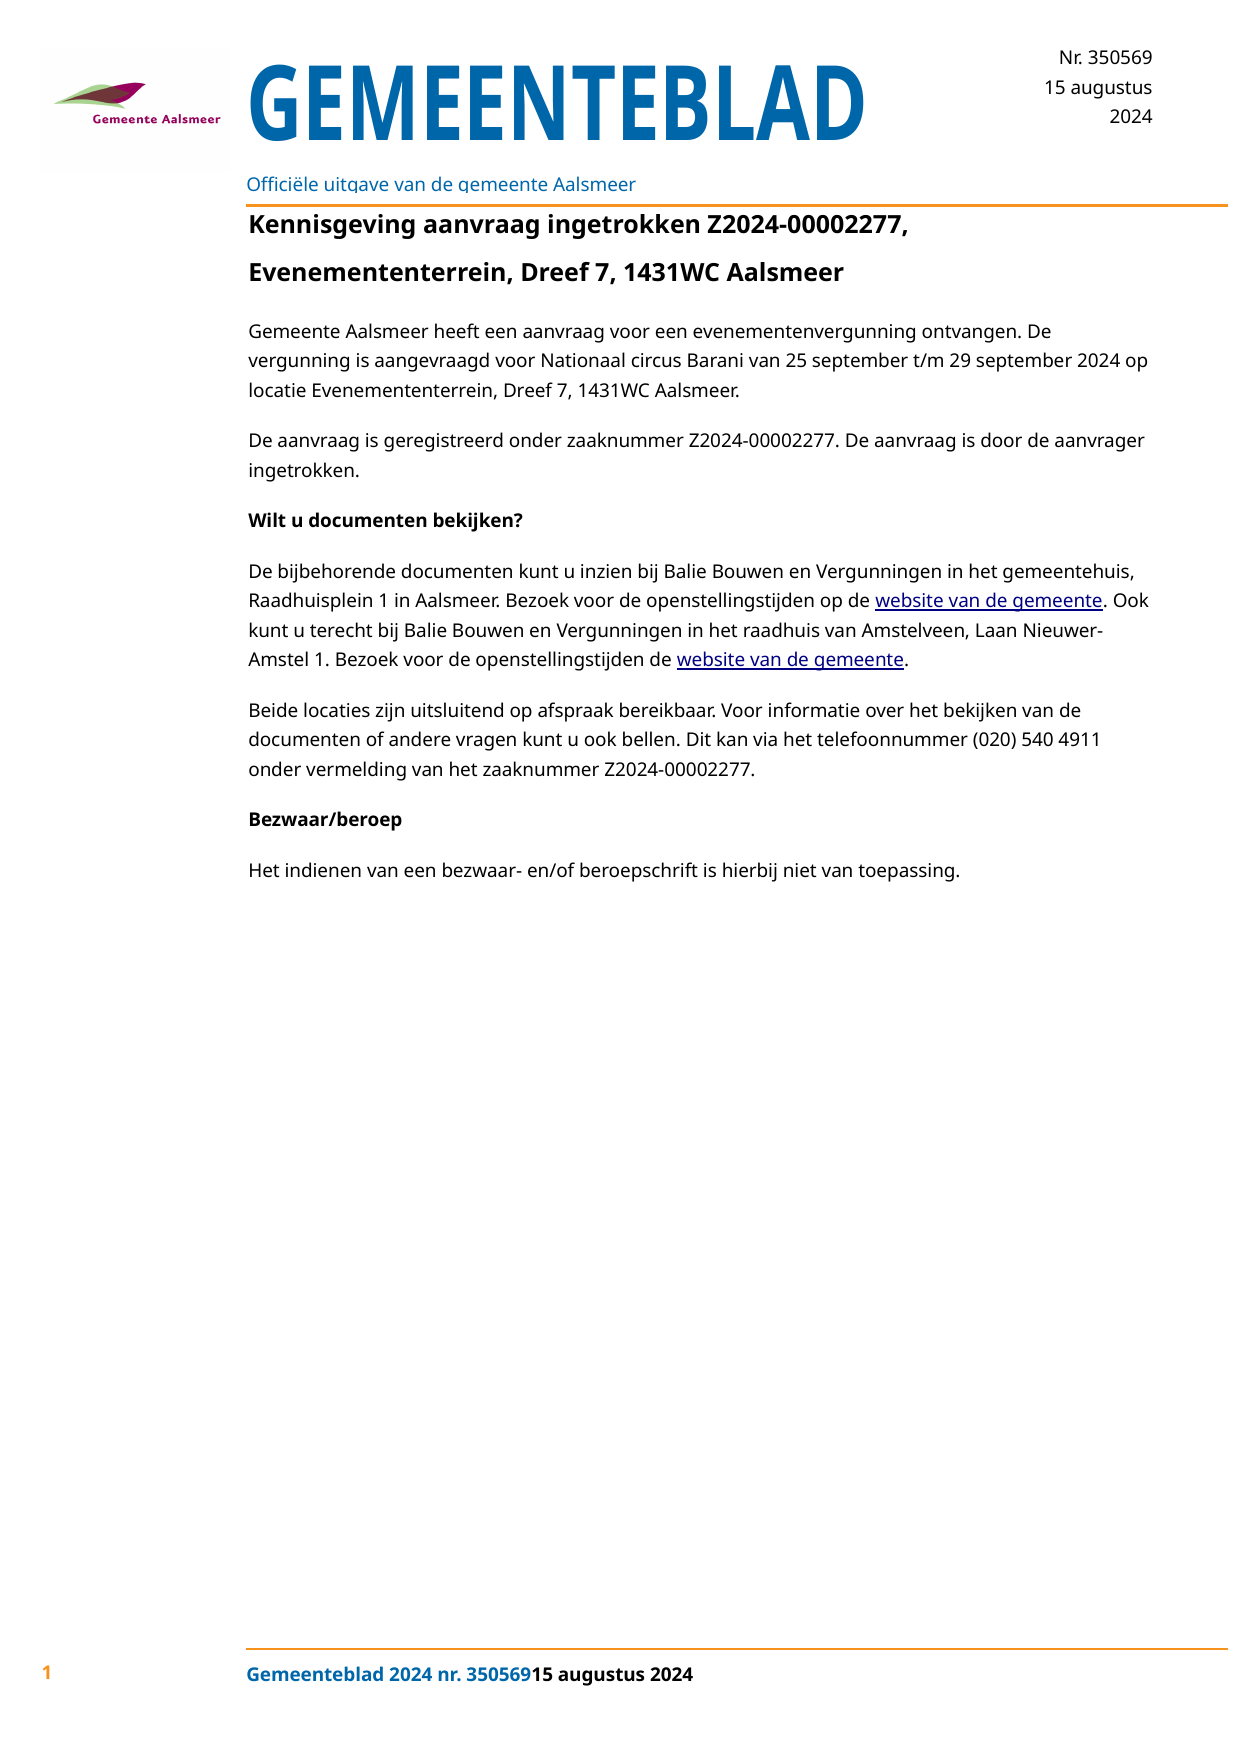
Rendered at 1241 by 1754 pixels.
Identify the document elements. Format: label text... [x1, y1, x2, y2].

text Het indienen van een bezwaar- en/of beroepschrift is hierbij niet van toepassing. [248, 857, 1152, 883]
text Bezwaar/beroep [248, 807, 1152, 832]
text Wilt u documenten bekijken? [248, 507, 1152, 533]
text De aanvraag is geregistreerd onder zaaknummer Z2024-00002277. De aanvraag is door de aanvrager ingetrokken. [248, 427, 1152, 483]
text Kennisgeving aanvraag ingetrokken Z2024-00002277, Evenemententerrein, Dreef 7, 1431WC Aalsmeer [248, 207, 1152, 288]
text Beide locaties zijn uitsluitend op afspraak bereikbaar. Voor informatie over het bekijken van de documenten of andere vragen kunt u ook bellen. Dit kan via het telefoonnummer (020) 540 4911 onder vermelding van het zaaknummer Z2024-00002277. [248, 697, 1152, 782]
text Gemeente Aalsmeer heeft een aanvraag voor een evenementenvergunning ontvangen. De vergunning is aangevraagd voor Nationaal circus Barani van 25 september t/m 29 september 2024 op locatie Evenemententerrein, Dreef 7, 1431WC Aalsmeer. [248, 318, 1152, 403]
picture [41, 47, 231, 172]
text De bijbehorende documenten kunt u inzien bij Balie Bouwen en Vergunningen in het gemeentehuis, Raadhuisplein 1 in Aalsmeer. Bezoek voor de openstellingstijden op de website van de gemeente. Ook kunt u terecht bij Balie Bouwen en Vergunningen in het raadhuis van Amstelveen, Laan Nieuwer-Amstel 1. Bezoek voor de openstellingstijden de website van de gemeente. [248, 558, 1152, 672]
